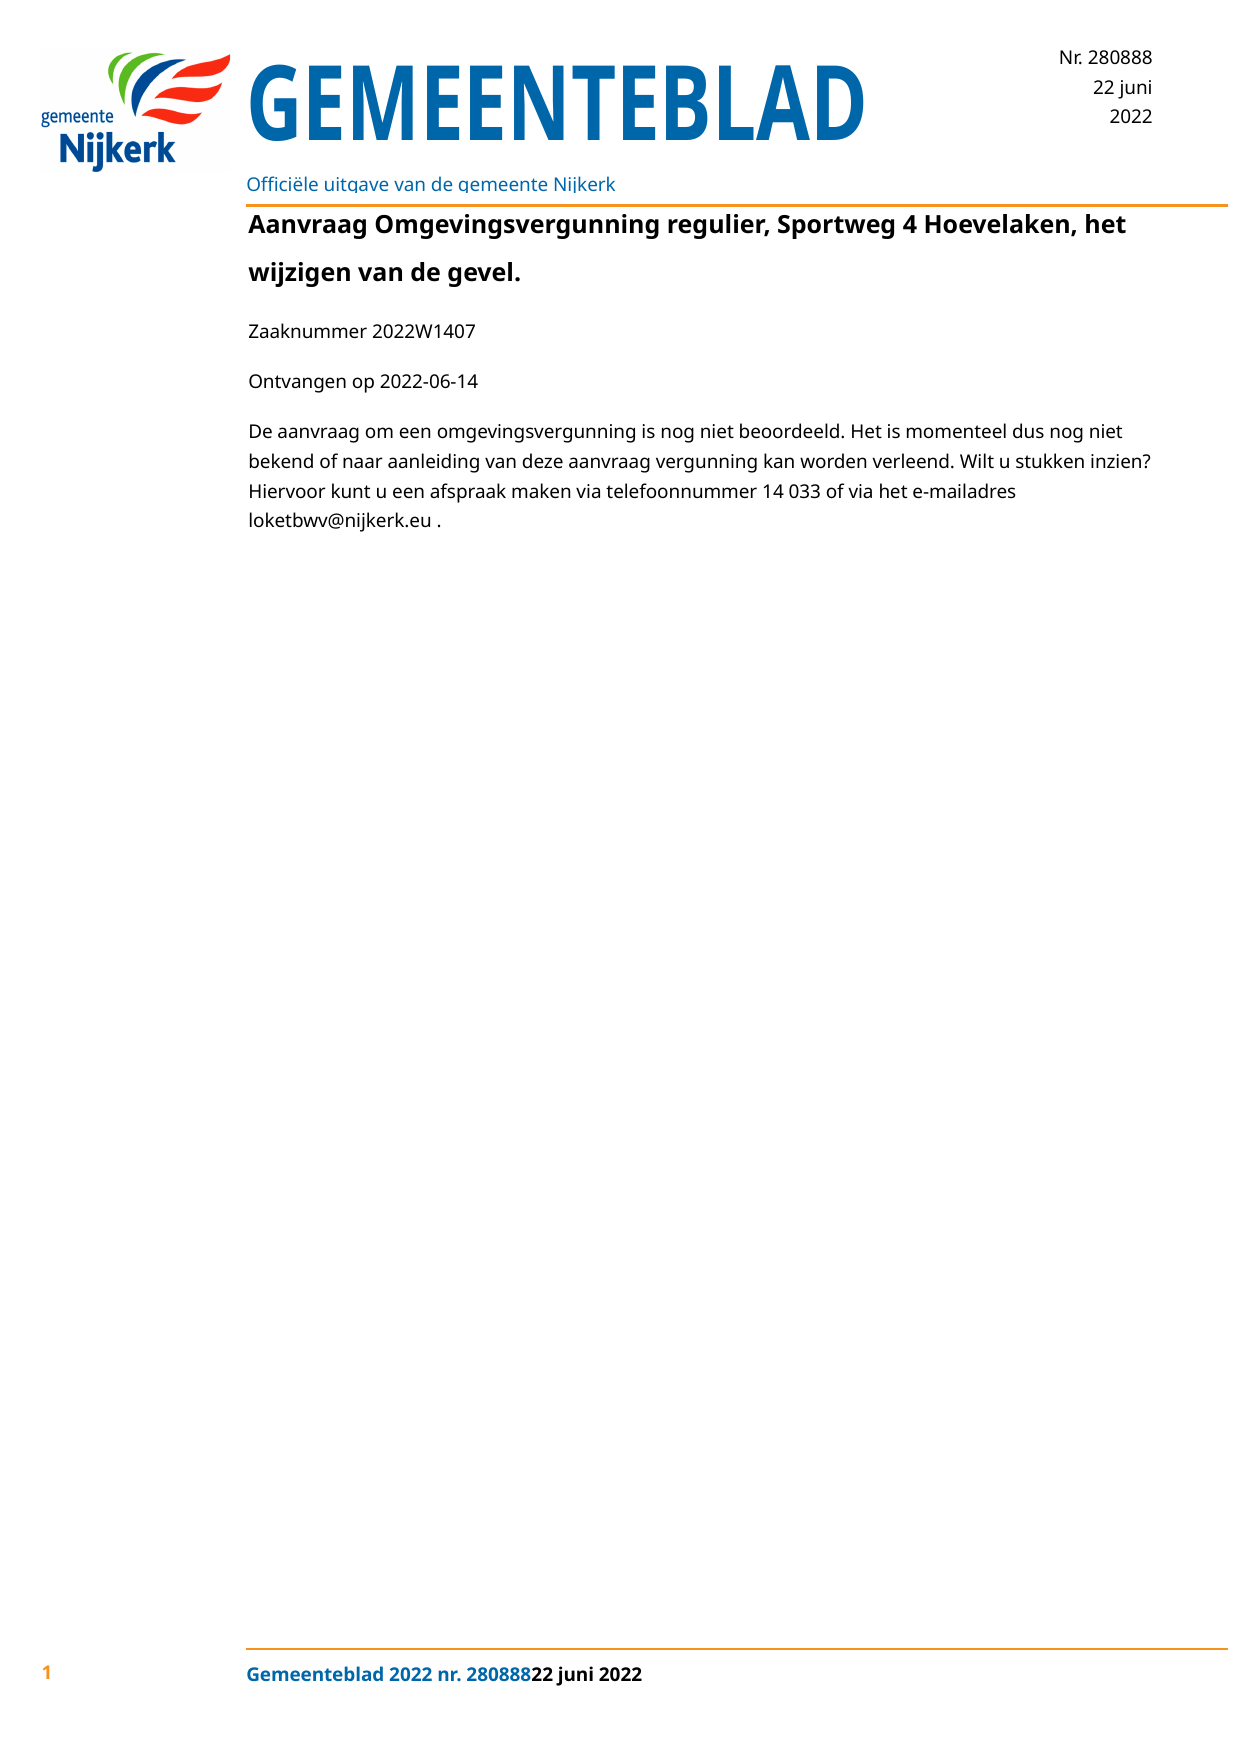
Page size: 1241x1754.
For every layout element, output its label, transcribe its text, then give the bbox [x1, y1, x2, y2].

text Zaaknummer 2022W1407 [248, 318, 1152, 344]
picture [41, 47, 231, 172]
text Ontvangen op 2022-06-14 [248, 368, 1152, 394]
text Aanvraag Omgevingsvergunning regulier, Sportweg 4 Hoevelaken, het wijzigen van de gevel. [248, 207, 1152, 288]
text De aanvraag om een omgevingsvergunning is nog niet beoordeeld. Het is momenteel dus nog niet bekend of naar aanleiding van deze aanvraag vergunning kan worden verleend. Wilt u stukken inzien? Hiervoor kunt u een afspraak maken via telefoonnummer 14 033 of via het e-mailadres loketbwv@nijkerk.eu . [248, 419, 1152, 533]
